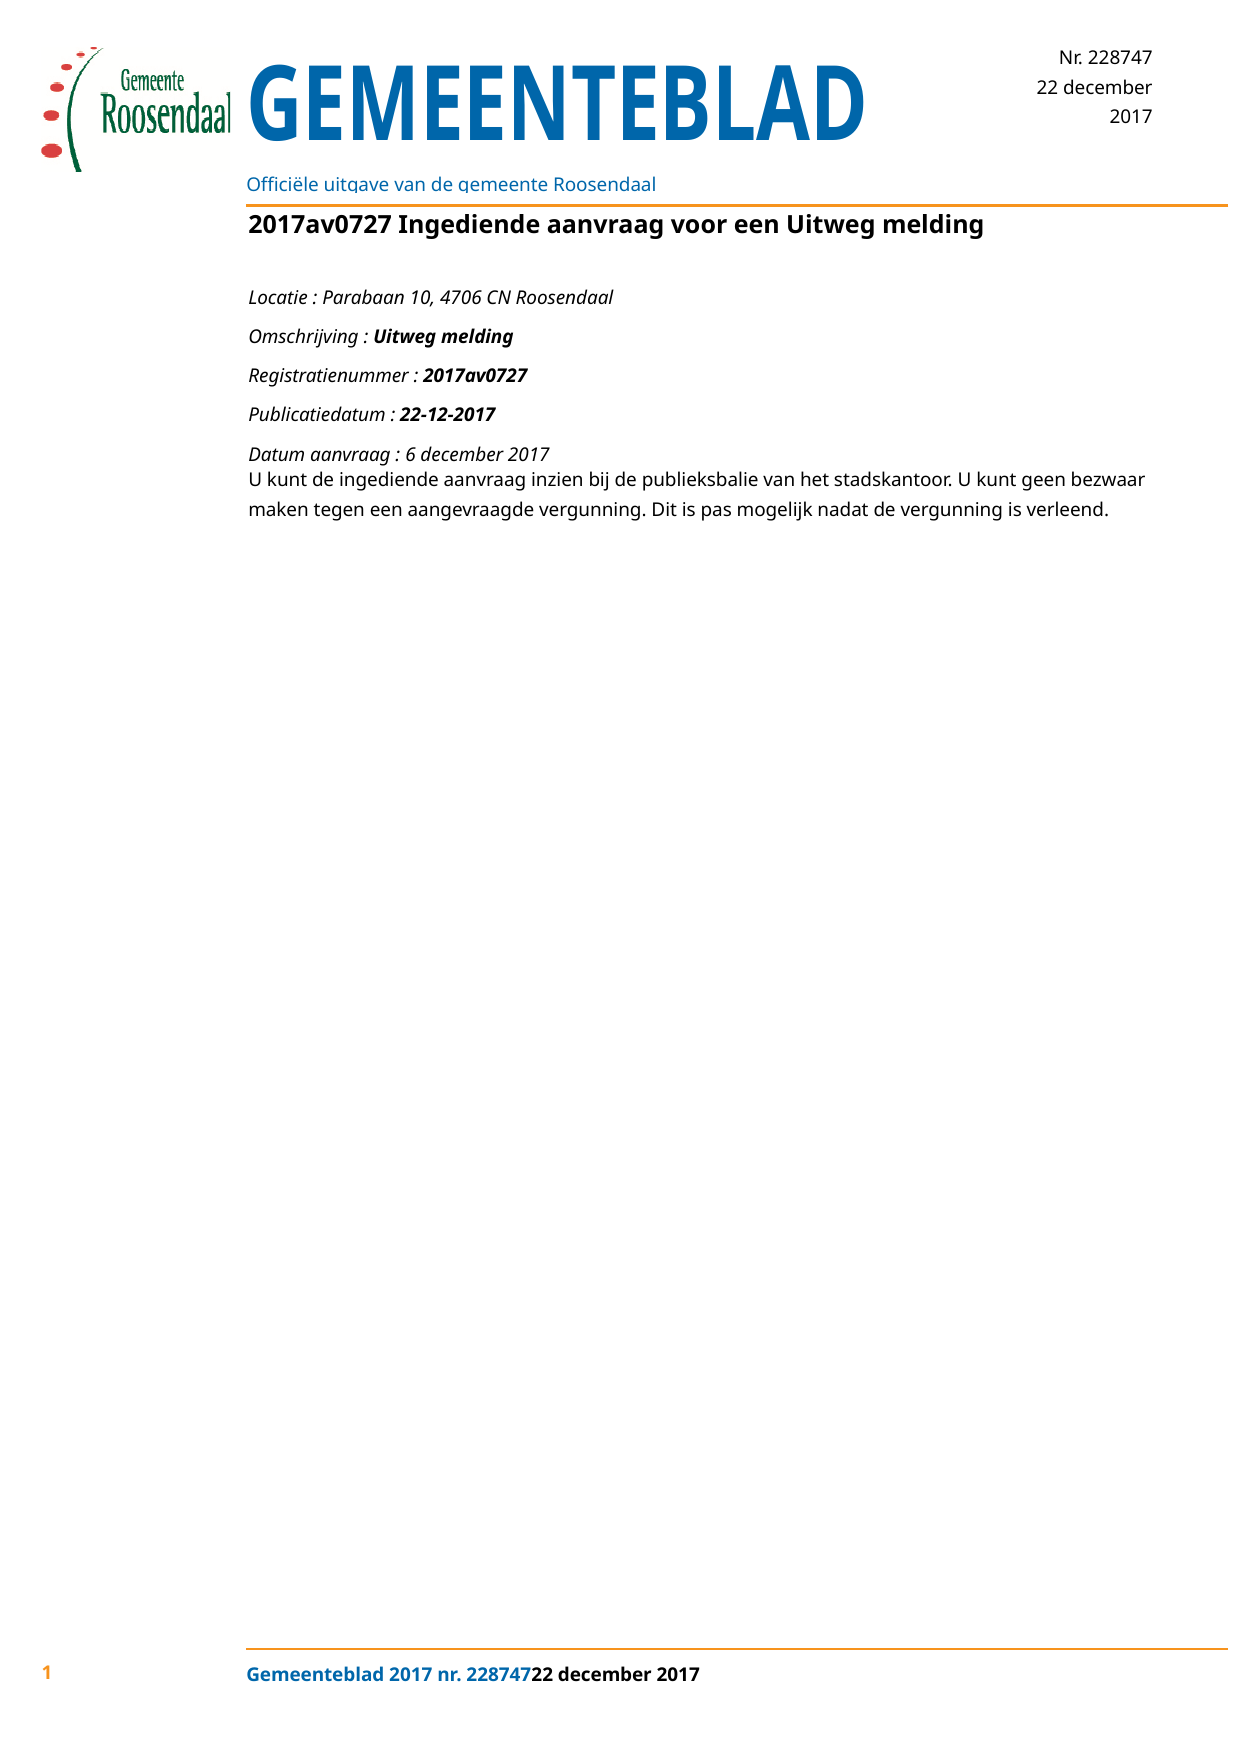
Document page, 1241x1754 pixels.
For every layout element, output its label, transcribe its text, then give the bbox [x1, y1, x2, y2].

text Locatie : Parabaan 10, 4706 CN Roosendaal [248, 284, 1152, 309]
text Omschrijving : Uitweg melding [248, 323, 1152, 349]
text U kunt de ingediende aanvraag inzien bij de publieksbalie van het stadskantoor. U kunt geen bezwaar maken tegen een aangevraagde vergunning. Dit is pas mogelijk nadat de vergunning is verleend. [248, 467, 1152, 522]
text Registratienummer : 2017av0727 [248, 362, 1152, 388]
text 2017av0727 Ingediende aanvraag voor een Uitweg melding [248, 207, 1152, 241]
picture [41, 47, 231, 172]
text Datum aanvraag : 6 december 2017 [248, 441, 1152, 467]
text Publicatiedatum : 22-12-2017 [248, 402, 1152, 427]
